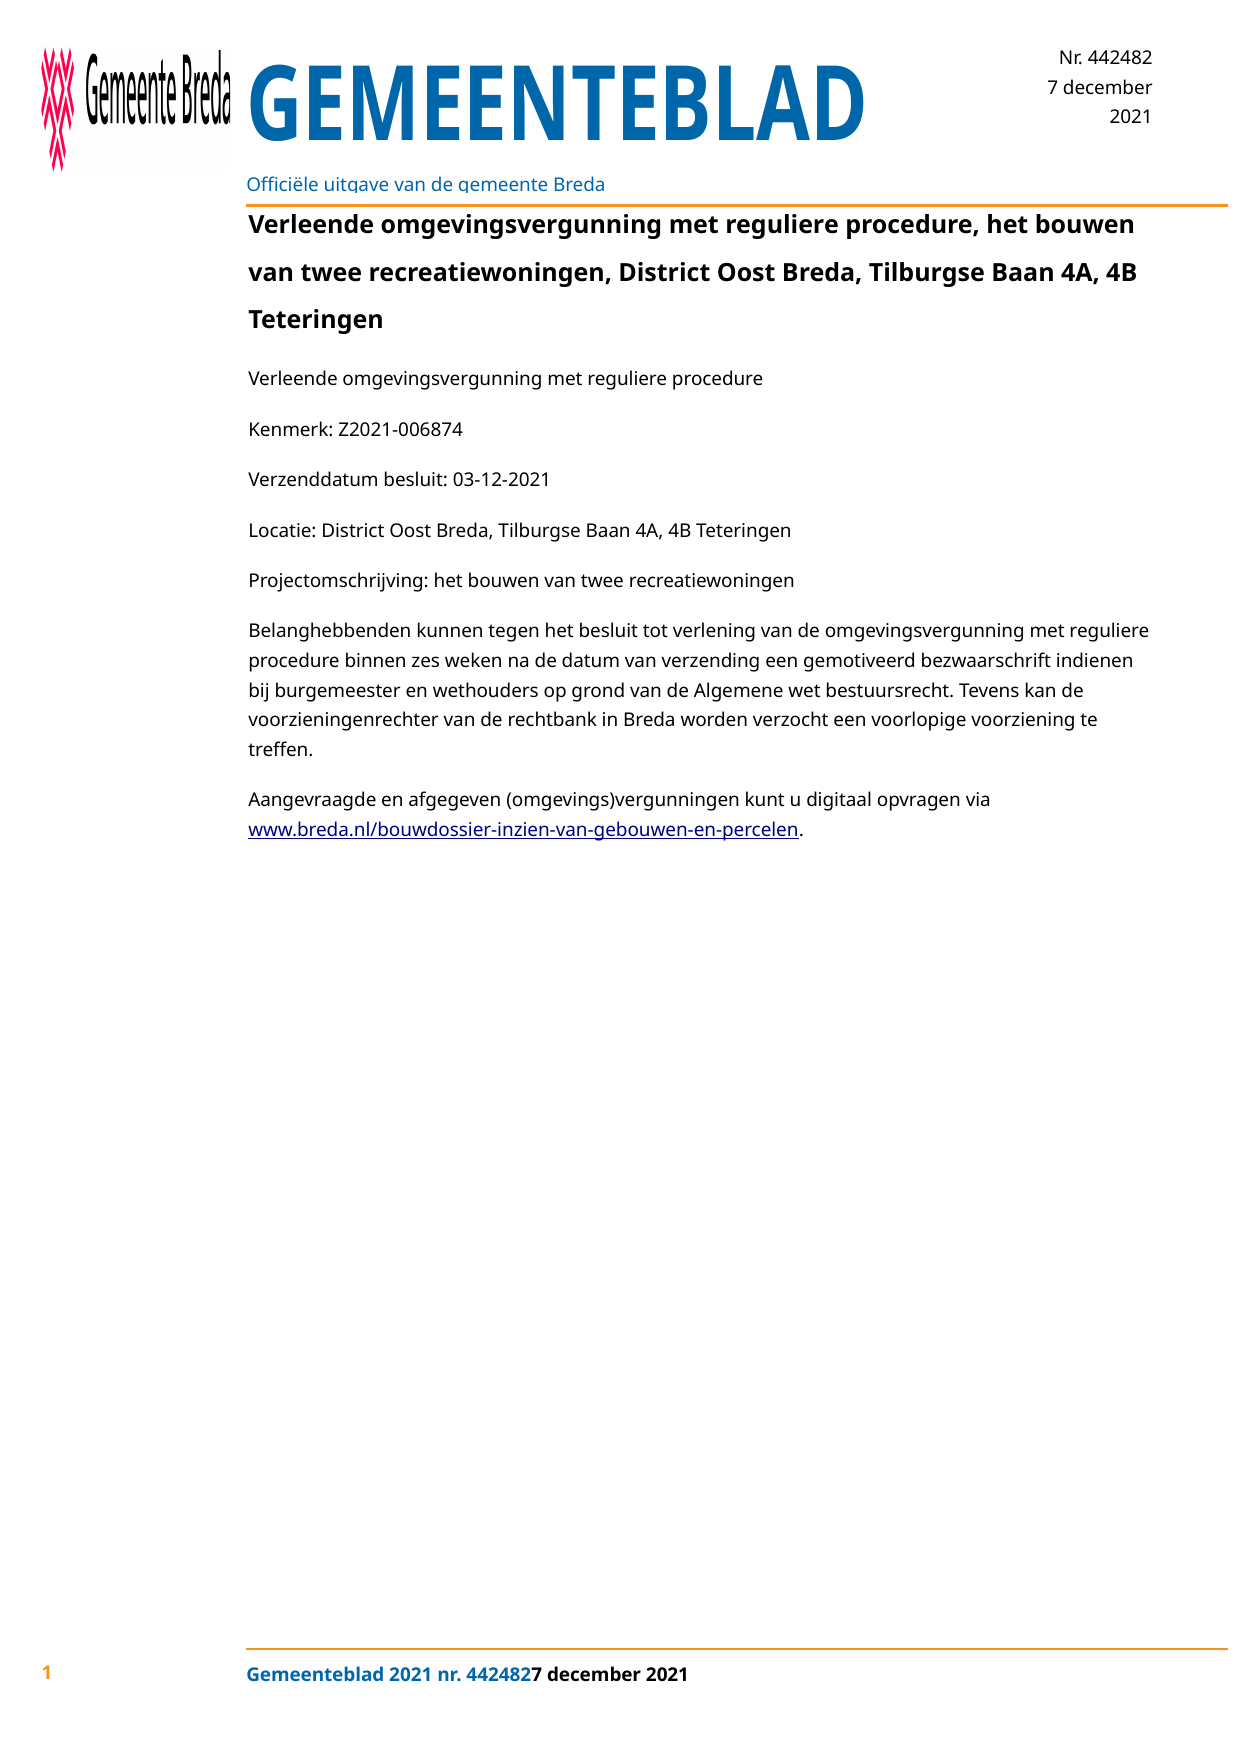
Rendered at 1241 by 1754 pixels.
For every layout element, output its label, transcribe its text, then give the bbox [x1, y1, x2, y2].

text Verleende omgevingsvergunning met reguliere procedure, het bouwen van twee recreatiewoningen, District Oost Breda, Tilburgse Baan 4A, 4B Teteringen [248, 207, 1152, 336]
text Projectomschrijving: het bouwen van twee recreatiewoningen [248, 567, 1152, 593]
text Verzenddatum besluit: 03-12-2021 [248, 466, 1152, 492]
text Locatie: District Oost Breda, Tilburgse Baan 4A, 4B Teteringen [248, 517, 1152, 542]
picture [41, 47, 231, 172]
text Kenmerk: Z2021-006874 [248, 416, 1152, 442]
text Aangevraagde en afgegeven (omgevings)vergunningen kunt u digitaal opvragen via www.breda.nl/bouwdossier-inzien-van-gebouwen-en-percelen. [248, 786, 1152, 842]
text Belanghebbenden kunnen tegen het besluit tot verlening van de omgevingsvergunning met reguliere procedure binnen zes weken na de datum van verzending een gemotiveerd bezwaarschrift indienen bij burgemeester en wethouders op grond van de Algemene wet bestuursrecht. Tevens kan de voorzieningenrechter van de rechtbank in Breda worden verzocht een voorlopige voorziening te treffen. [248, 618, 1152, 762]
text Verleende omgevingsvergunning met reguliere procedure [248, 366, 1152, 391]
